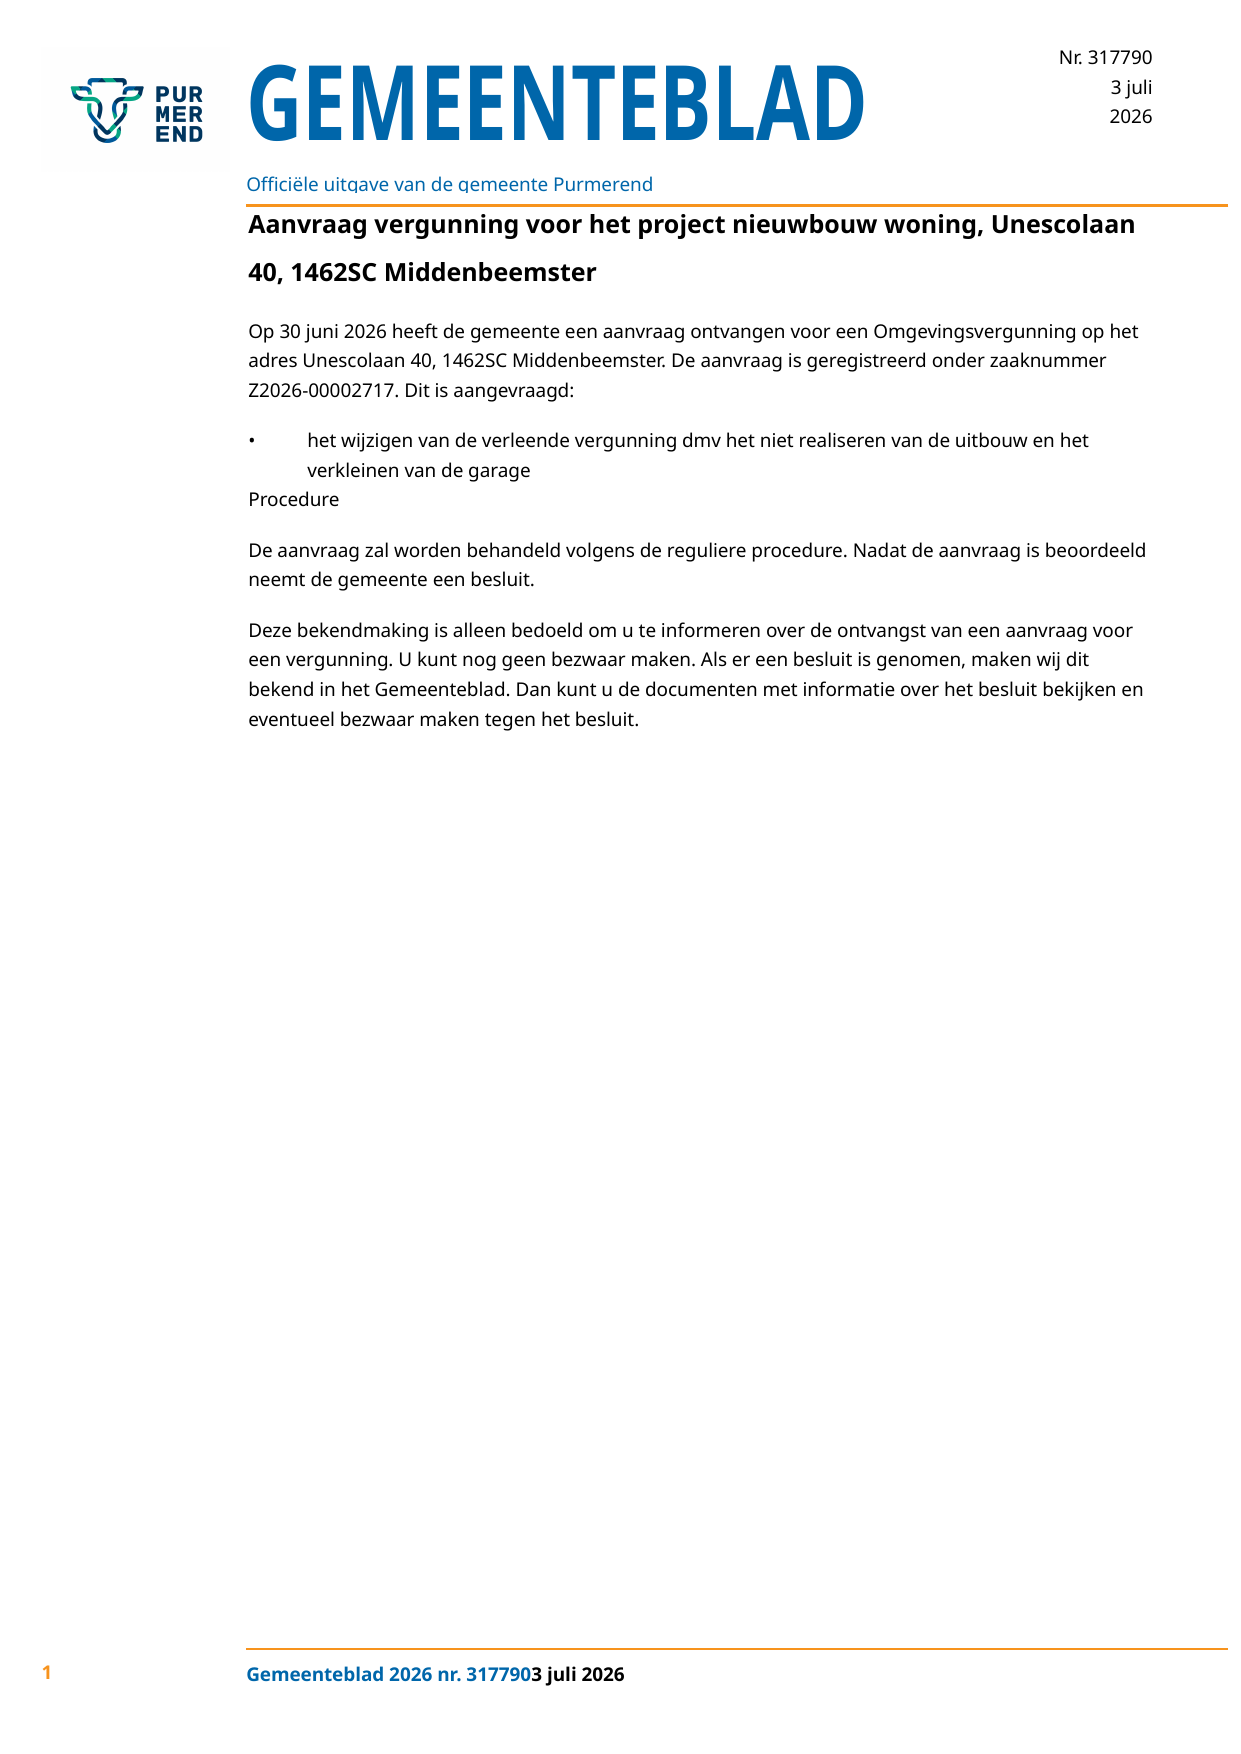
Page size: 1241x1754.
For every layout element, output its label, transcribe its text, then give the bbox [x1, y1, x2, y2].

text Aanvraag vergunning voor het project nieuwbouw woning, Unescolaan 40, 1462SC Middenbeemster [248, 207, 1152, 288]
text Deze bekendmaking is alleen bedoeld om u te informeren over de ontvangst van een aanvraag voor een vergunning. U kunt nog geen bezwaar maken. Als er een besluit is genomen, maken wij dit bekend in het Gemeenteblad. Dan kunt u de documenten met informatie over het besluit bekijken en eventueel bezwaar maken tegen het besluit. [248, 617, 1152, 732]
text Procedure [248, 487, 1152, 512]
list het wijzigen van de verleende vergunning dmv het niet realiseren van de uitbouw en het verkleinen van de garage [248, 427, 1152, 483]
picture [41, 47, 231, 172]
text De aanvraag zal worden behandeld volgens de reguliere procedure. Nadat de aanvraag is beoordeeld neemt de gemeente een besluit. [248, 537, 1152, 592]
text Op 30 juni 2026 heeft de gemeente een aanvraag ontvangen voor een Omgevingsvergunning op het adres Unescolaan 40, 1462SC Middenbeemster. De aanvraag is geregistreerd onder zaaknummer Z2026-00002717. Dit is aangevraagd: [248, 318, 1152, 403]
